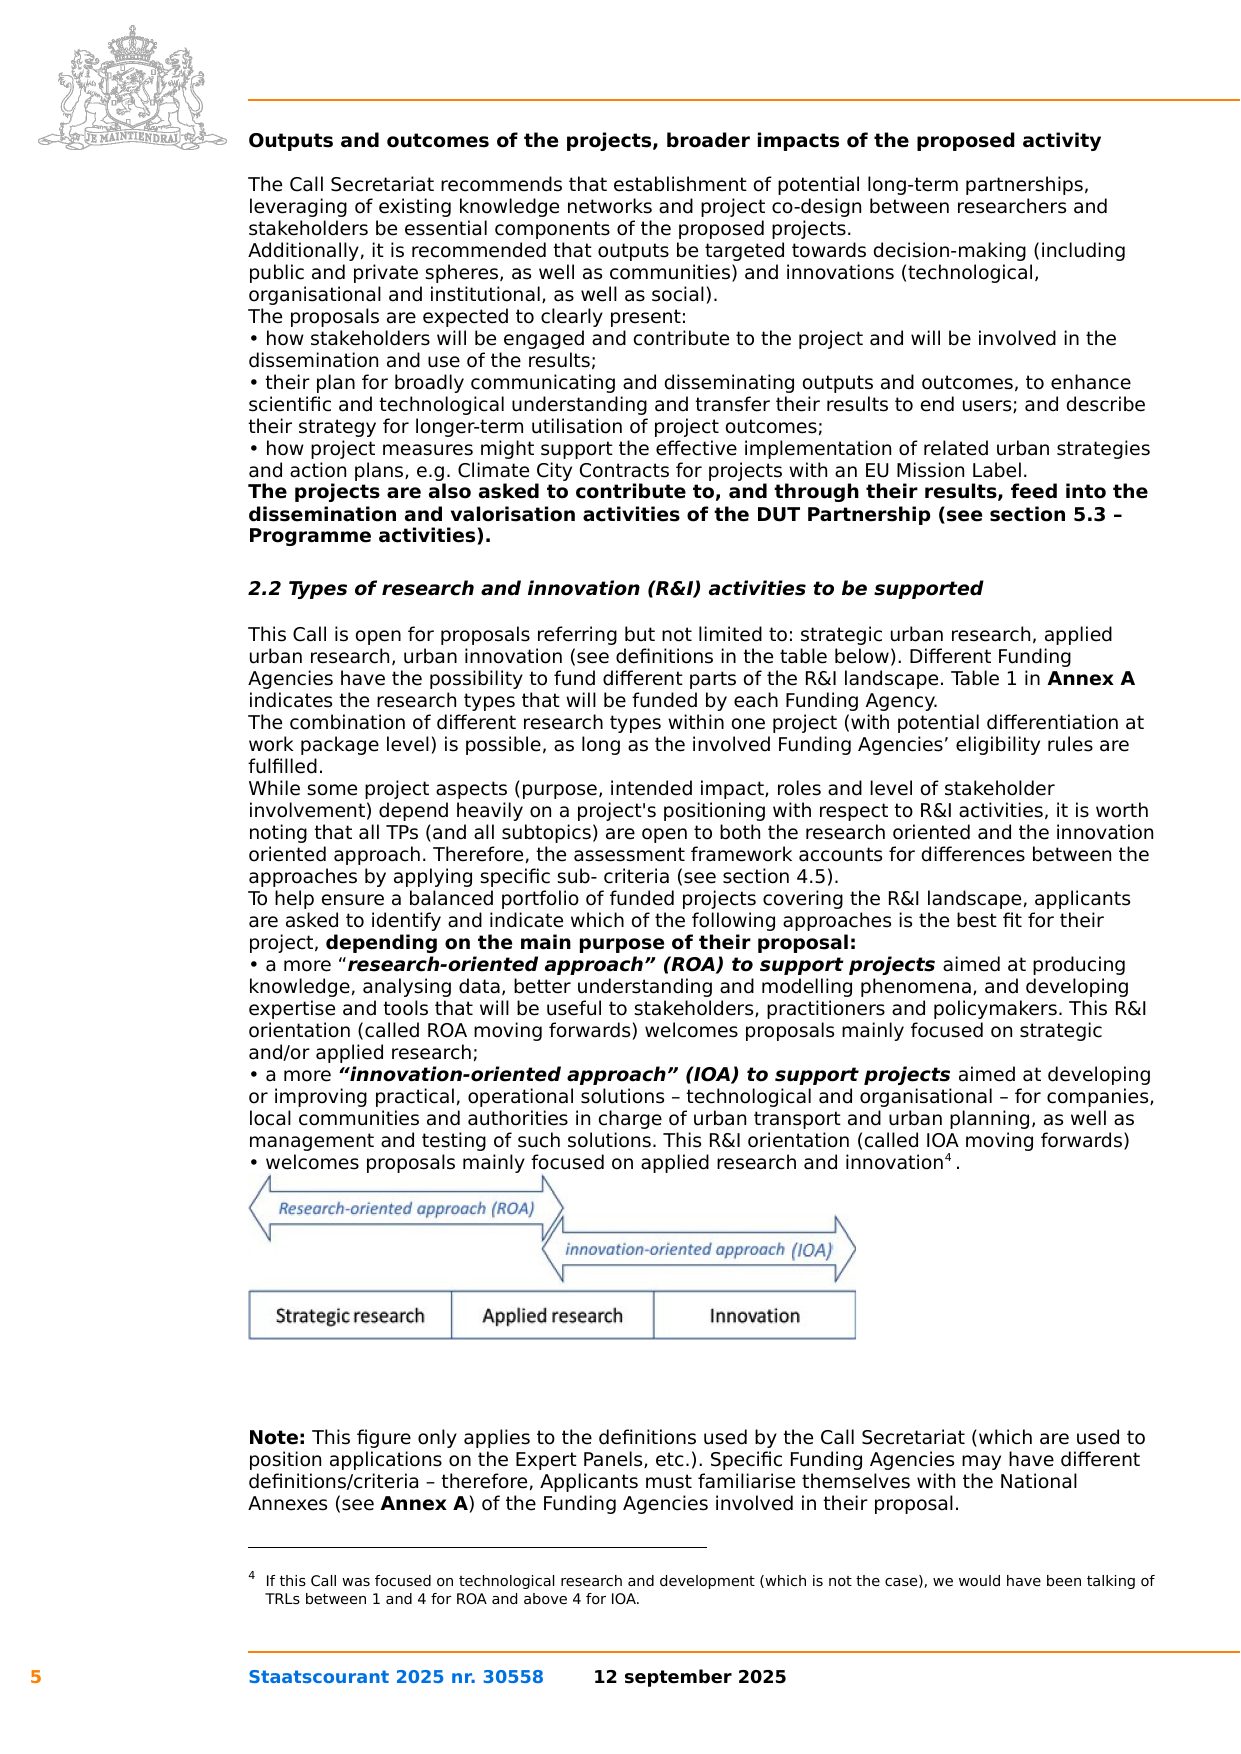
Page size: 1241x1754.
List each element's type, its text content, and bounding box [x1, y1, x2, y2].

text • a more “innovation-oriented approach” (IOA) to support projects aimed at developing or improving practical, operational solutions – technological and organisational – for companies, local communities and authorities in charge of urban transport and urban planning, as well as management and testing of such solutions. This R&I orientation (called IOA moving forwards) [248, 1064, 1163, 1152]
text The projects are also asked to contribute to, and through their results, feed into the dissemination and valorisation activities of the DUT Partnership (see section 5.3 – Programme activities). [248, 481, 1163, 547]
text To help ensure a balanced portfolio of funded projects covering the R&I landscape, applicants are asked to identify and indicate which of the following approaches is the best fit for their project, depending on the main purpose of their proposal: [248, 888, 1163, 954]
text The proposals are expected to clearly present: [248, 306, 1163, 328]
text Additionally, it is recommended that outputs be targeted towards decision-making (including public and private spheres, as well as communities) and innovations (technological, organisational and institutional, as well as social). [248, 240, 1163, 306]
text • how project measures might support the effective implementation of related urban strategies and action plans, e.g. Climate City Contracts for projects with an EU Mission Label. [248, 437, 1163, 481]
picture [38, 25, 227, 150]
subtitle Outputs and outcomes of the projects, broader impacts of the proposed activity [248, 130, 1163, 152]
text While some project aspects (purpose, intended impact, roles and level of stakeholder involvement) depend heavily on a project's positioning with respect to R&I activities, it is worth noting that all TPs (and all subtopics) are open to both the research oriented and the innovation oriented approach. Therefore, the assessment framework accounts for differences between the approaches by applying specific sub- criteria (see section 4.5). [248, 778, 1163, 888]
picture [248, 1173, 857, 1340]
text If this Call was focused on technological research and development (which is not the case), we would have been talking of TRLs between 1 and 4 for ROA and above 4 for IOA. [248, 1569, 1163, 1608]
text • their plan for broadly communicating and disseminating outputs and outcomes, to enhance scientific and technological understanding and transfer their results to end users; and describe their strategy for longer-term utilisation of project outcomes; [248, 372, 1163, 437]
subtitle 2.2 Types of research and innovation (R&I) activities to be supported [248, 577, 1163, 599]
text The Call Secretariat recommends that establishment of potential long-term partnerships, leveraging of existing knowledge networks and project co-design between researchers and stakeholders be essential components of the proposed projects. [248, 174, 1163, 240]
text This Call is open for proposals referring but not limited to: strategic urban research, applied urban research, urban innovation (see definitions in the table below). Different Funding Agencies have the possibility to fund different parts of the R&I landscape. Table 1 in Annex A indicates the research types that will be funded by each Funding Agency. [248, 624, 1163, 712]
text • a more “research-oriented approach” (ROA) to support projects aimed at producing knowledge, analysing data, better understanding and modelling phenomena, and developing expertise and tools that will be useful to stakeholders, practitioners and policymakers. This R&I orientation (called ROA moving forwards) welcomes proposals mainly focused on strategic and/or applied research; [248, 954, 1163, 1064]
text • how stakeholders will be engaged and contribute to the project and will be involved in the dissemination and use of the results; [248, 328, 1163, 372]
text The combination of different research types within one project (with potential differentiation at work package level) is possible, as long as the involved Funding Agencies’ eligibility rules are fulfilled. [248, 712, 1163, 778]
text Note: This figure only applies to the definitions used by the Call Secretariat (which are used to position applications on the Expert Panels, etc.). Specific Funding Agencies may have different definitions/criteria – therefore, Applicants must familiarise themselves with the National Annexes (see Annex A) of the Funding Agencies involved in their proposal. [248, 1427, 1163, 1515]
text • welcomes proposals mainly focused on applied research and innovation. [248, 1152, 1163, 1405]
